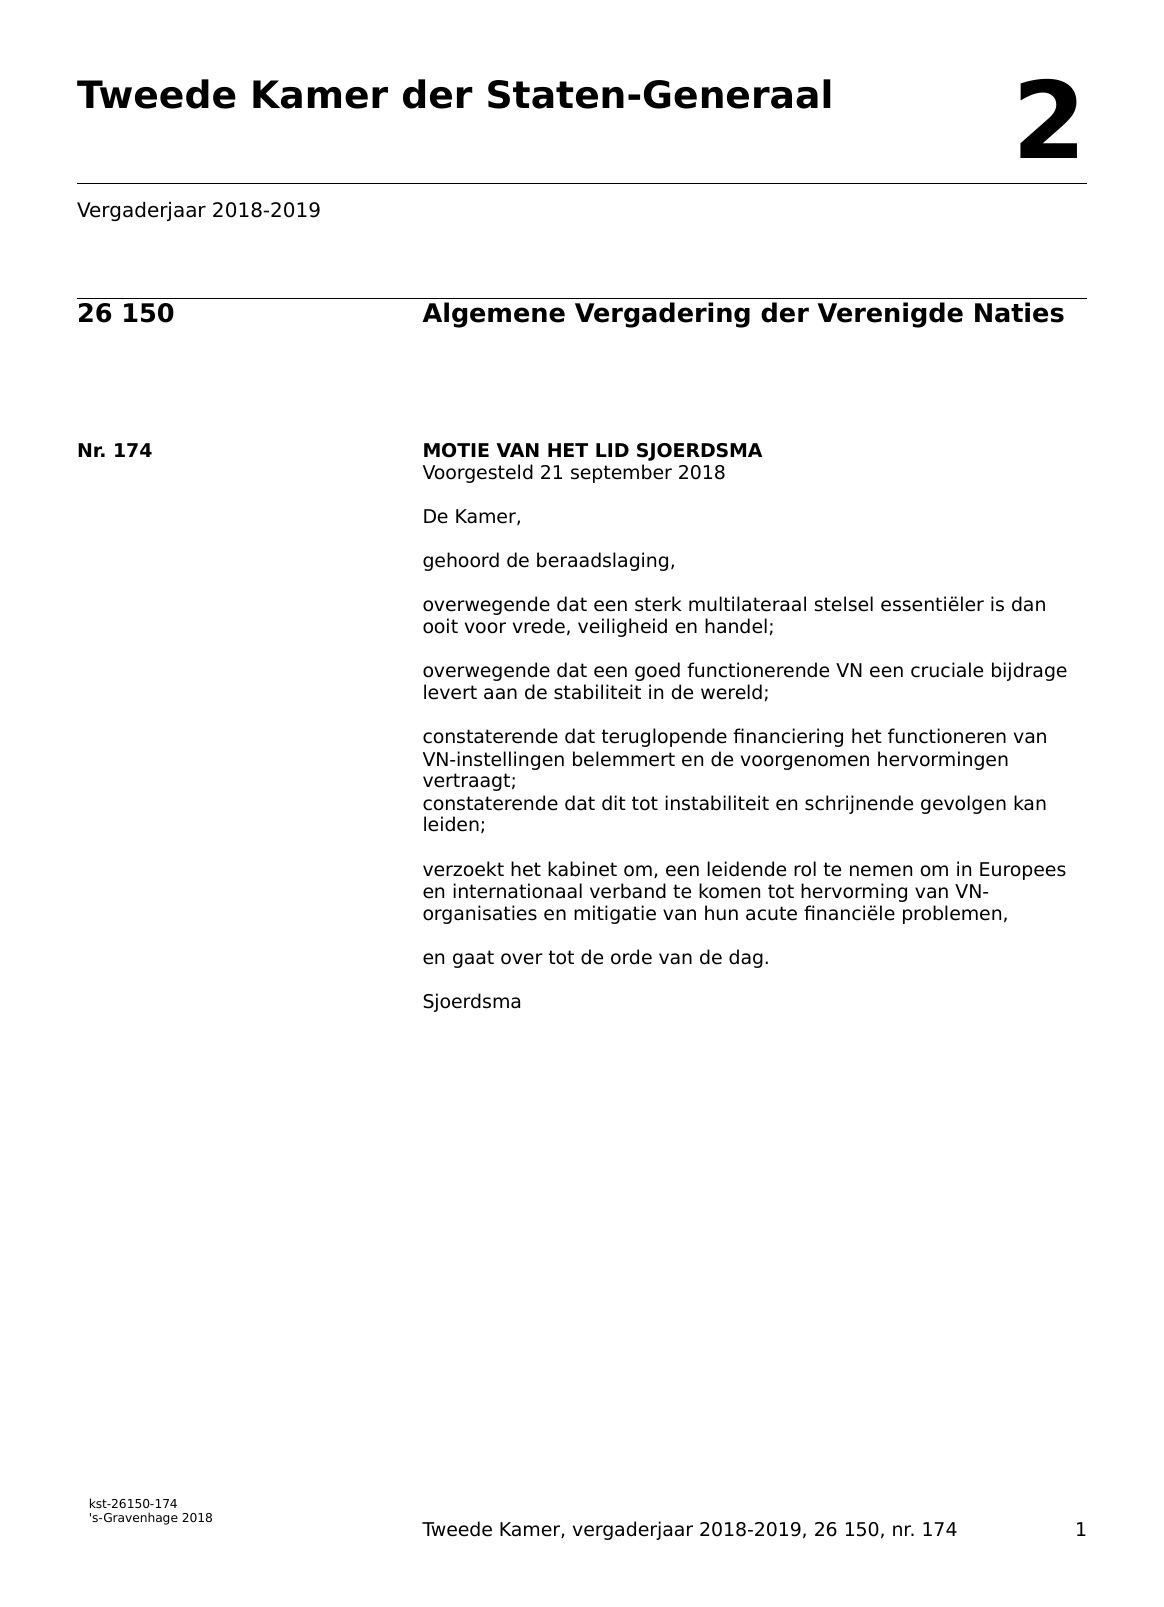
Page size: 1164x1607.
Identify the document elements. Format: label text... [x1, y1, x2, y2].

subtitle 26 150 Algemene Vergadering der Verenigde Naties [77, 299, 1087, 329]
table_header Tweede Kamer der Staten-Generaal [77, 59, 886, 183]
text Voorgesteld 21 september 2018 [422, 462, 1087, 484]
table_cell Vergaderjaar 2018-2019 [77, 184, 1087, 298]
text gehoord de beraadslaging, [422, 550, 1087, 572]
table_header 2 [886, 59, 1087, 183]
text De Kamer, [422, 506, 1087, 528]
text constaterende dat dit tot instabiliteit en schrijnende gevolgen kan leiden; [422, 792, 1087, 836]
subtitle Nr. 174 MOTIE VAN HET LID SJOERDSMA [77, 440, 1087, 462]
text 's-Gravenhage 2018 [88, 1511, 323, 1525]
text overwegende dat een goed functionerende VN een cruciale bijdrage levert aan de stabiliteit in de wereld; [422, 660, 1087, 704]
text verzoekt het kabinet om, een leidende rol te nemen om in Europees en internationaal verband te komen tot hervorming van VN-organisaties en mitigatie van hun acute financiële problemen, [422, 858, 1087, 924]
text en gaat over tot de orde van de dag. [422, 947, 1087, 969]
text Sjoerdsma [422, 991, 1087, 1013]
text overwegende dat een sterk multilateraal stelsel essentiëler is dan ooit voor vrede, veiligheid en handel; [422, 594, 1087, 638]
text constaterende dat teruglopende financiering het functioneren van VN-instellingen belemmert en de voorgenomen hervormingen vertraagt; [422, 726, 1087, 792]
text kst-26150-174 [88, 1497, 323, 1511]
